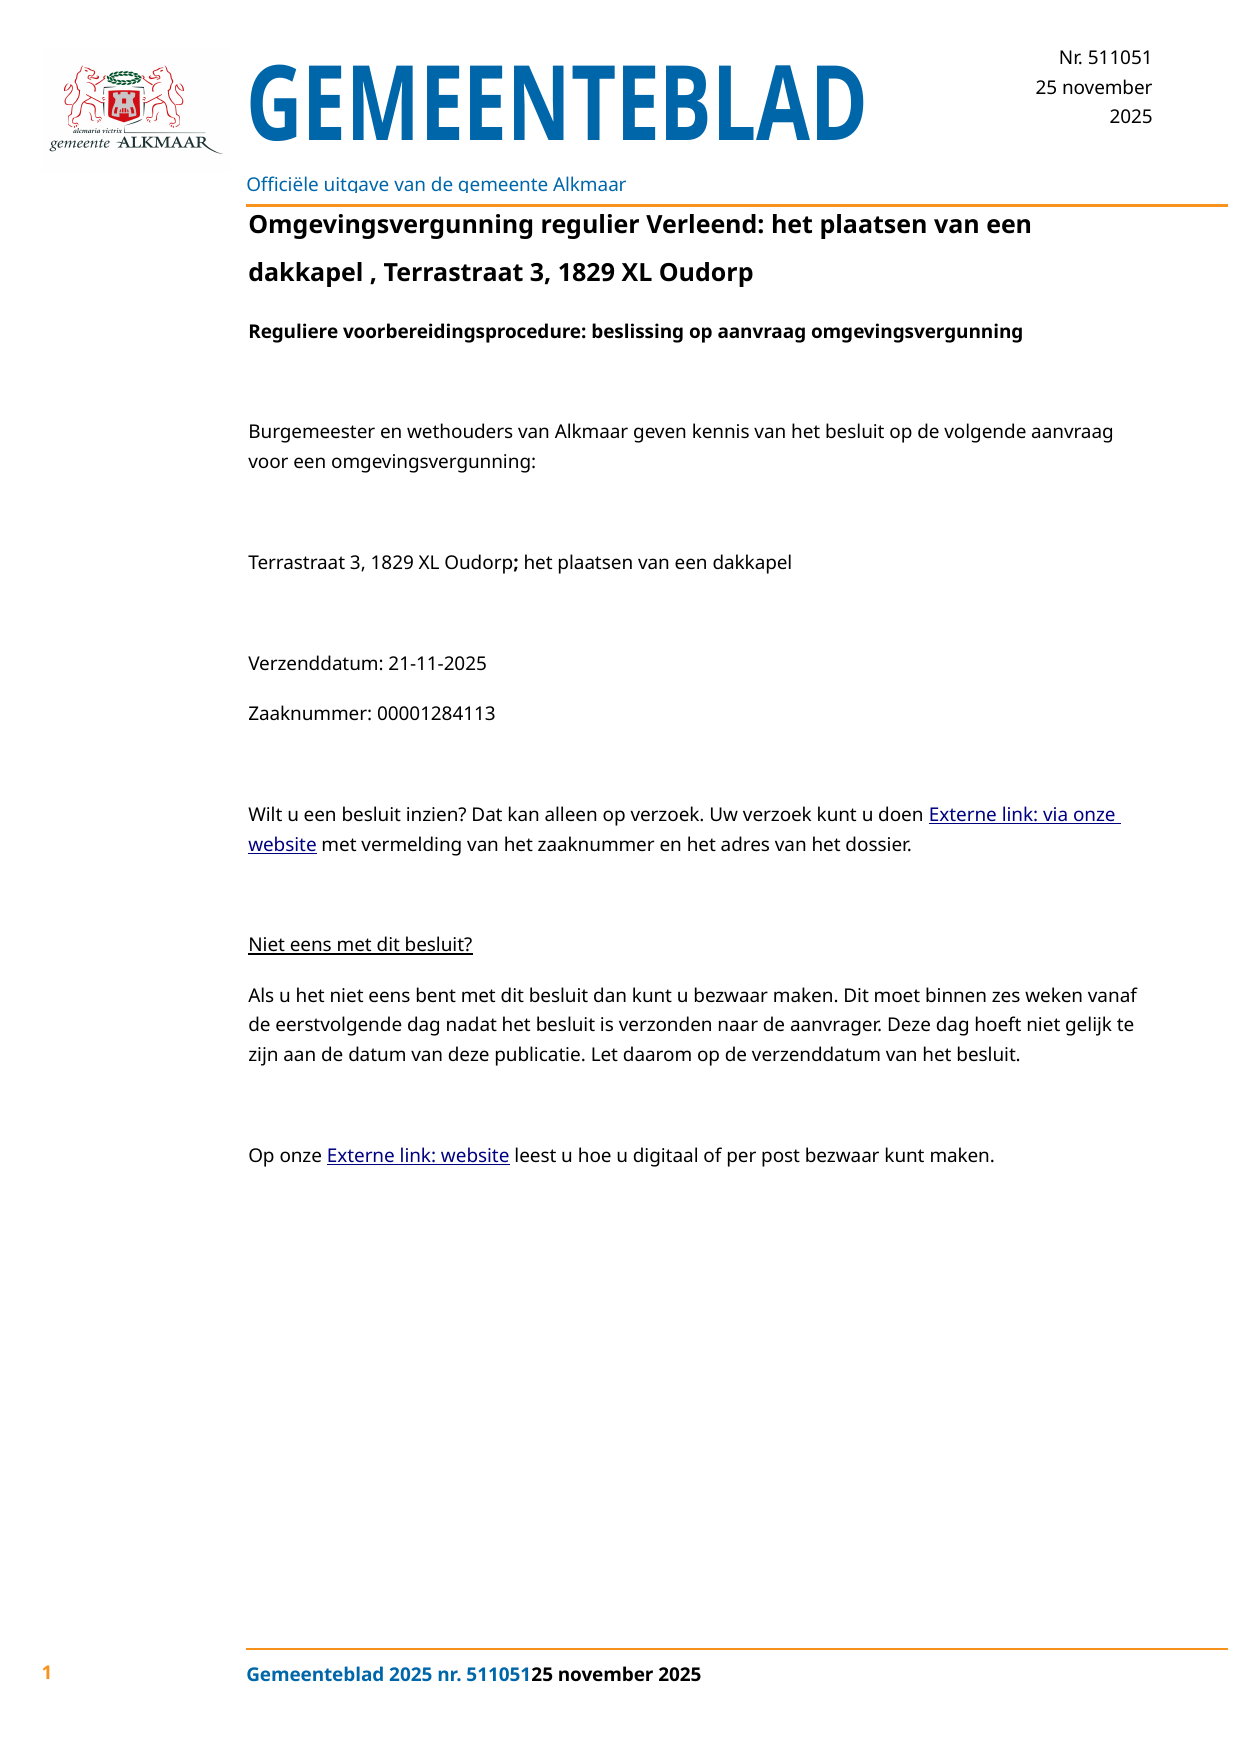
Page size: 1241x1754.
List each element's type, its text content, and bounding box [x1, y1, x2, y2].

text Op onze Externe link: website leest u hoe u digitaal of per post bezwaar kunt maken. [248, 1142, 1152, 1168]
picture [41, 47, 231, 172]
text Niet eens met dit besluit? [248, 932, 1152, 957]
text Burgemeester en wethouders van Alkmaar geven kennis van het besluit op de volgende aanvraag voor een omgevingsvergunning: [248, 419, 1152, 474]
text Reguliere voorbereidingsprocedure: beslissing op aanvraag omgevingsvergunning [248, 318, 1152, 344]
text Als u het niet eens bent met dit besluit dan kunt u bezwaar maken. Dit moet binnen zes weken vanaf de eerstvolgende dag nadat het besluit is verzonden naar de aanvrager. Deze dag hoeft niet gelijk te zijn aan de datum van deze publicatie. Let daarom op de verzenddatum van het besluit. [248, 982, 1152, 1067]
text Zaaknummer: 00001284113 [248, 700, 1152, 726]
text Verzenddatum: 21-11-2025 [248, 650, 1152, 676]
text Omgevingsvergunning regulier Verleend: het plaatsen van een dakkapel , Terrastraat 3, 1829 XL Oudorp [248, 207, 1152, 288]
text Terrastraat 3, 1829 XL Oudorp; het plaatsen van een dakkapel [248, 549, 1152, 575]
text Wilt u een besluit inzien? Dat kan alleen op verzoek. Uw verzoek kunt u doen Externe link: via onze website met vermelding van het zaaknummer en het adres van het dossier. [248, 801, 1152, 857]
